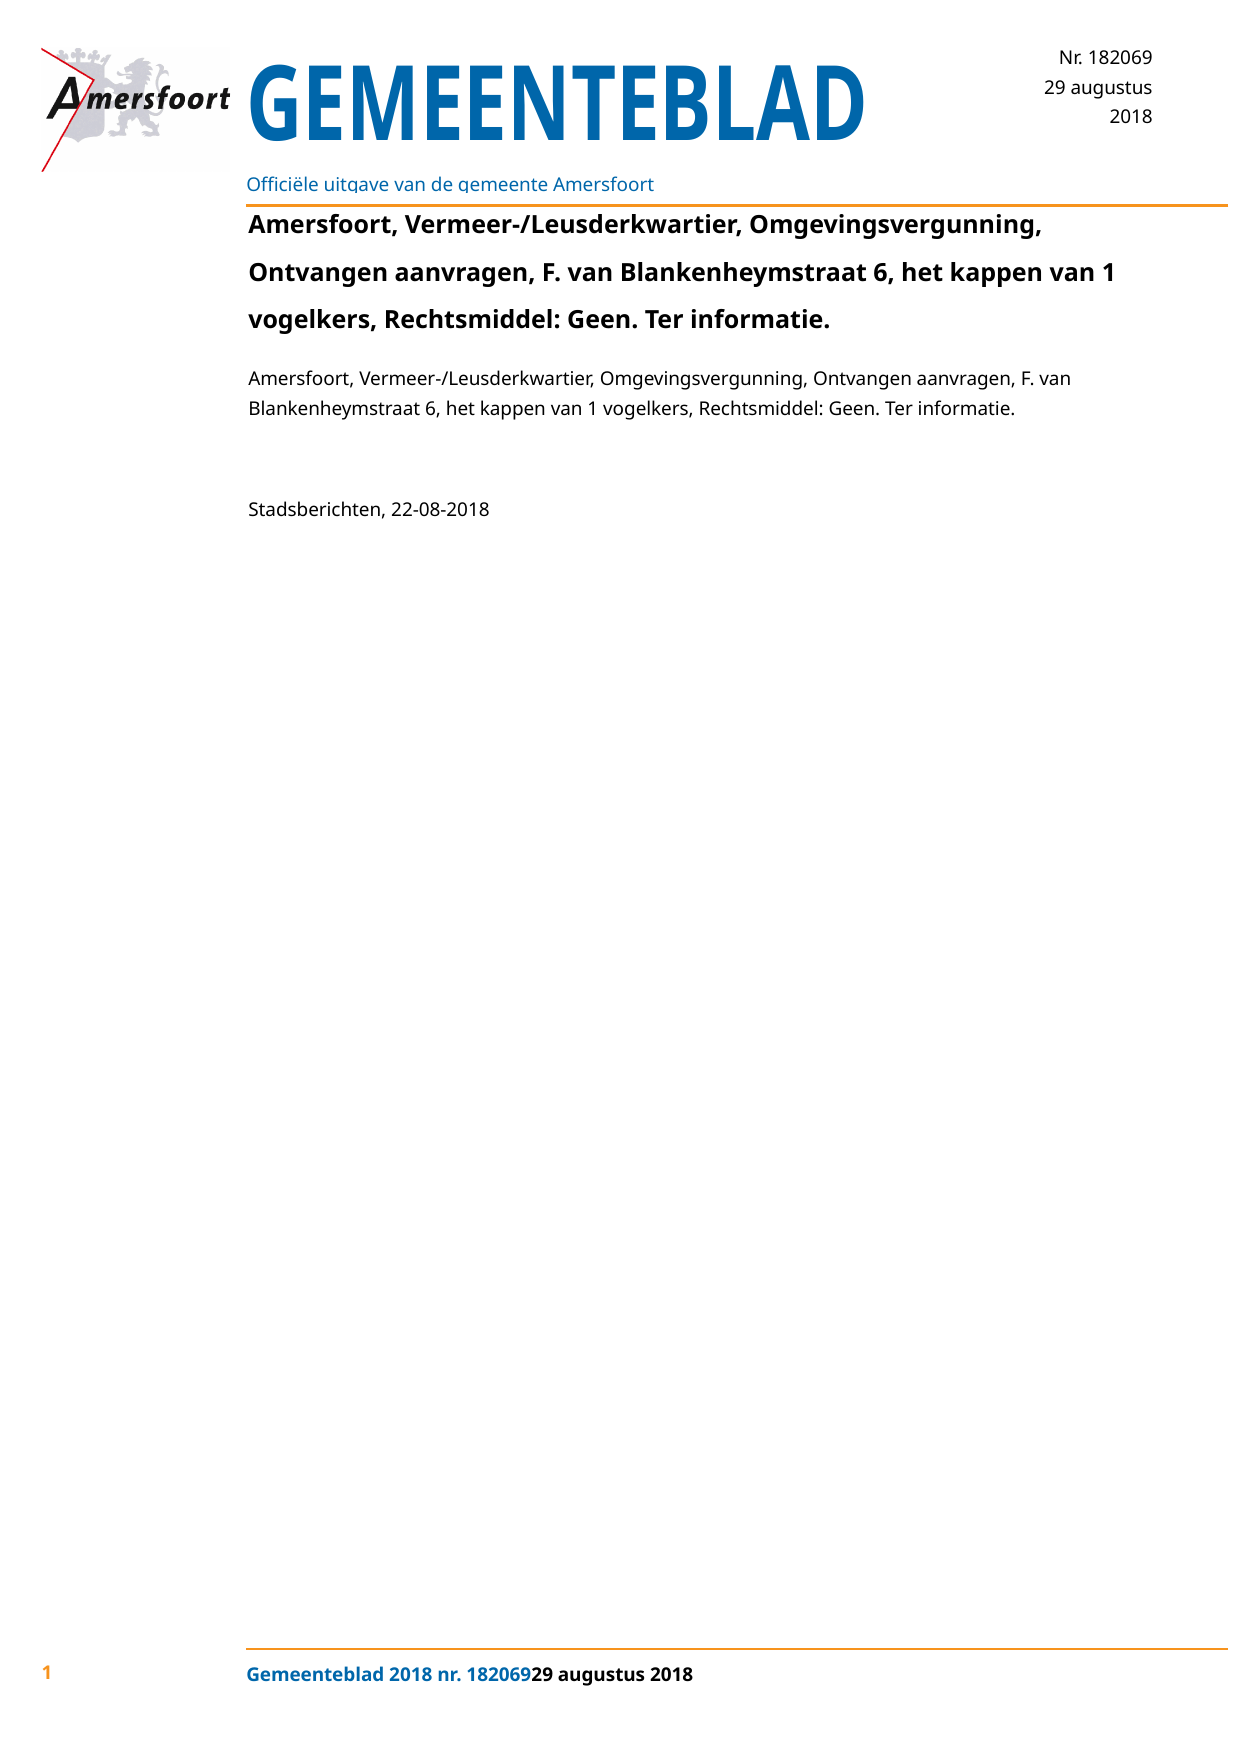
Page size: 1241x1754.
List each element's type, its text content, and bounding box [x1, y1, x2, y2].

text Amersfoort, Vermeer-/Leusderkwartier, Omgevingsvergunning, Ontvangen aanvragen, F. van Blankenheymstraat 6, het kappen van 1 vogelkers, Rechtsmiddel: Geen. Ter informatie. [248, 366, 1152, 421]
picture [41, 47, 231, 172]
text Stadsberichten, 22-08-2018 [248, 496, 1152, 522]
text Amersfoort, Vermeer-/Leusderkwartier, Omgevingsvergunning, Ontvangen aanvragen, F. van Blankenheymstraat 6, het kappen van 1 vogelkers, Rechtsmiddel: Geen. Ter informatie. [248, 207, 1152, 336]
